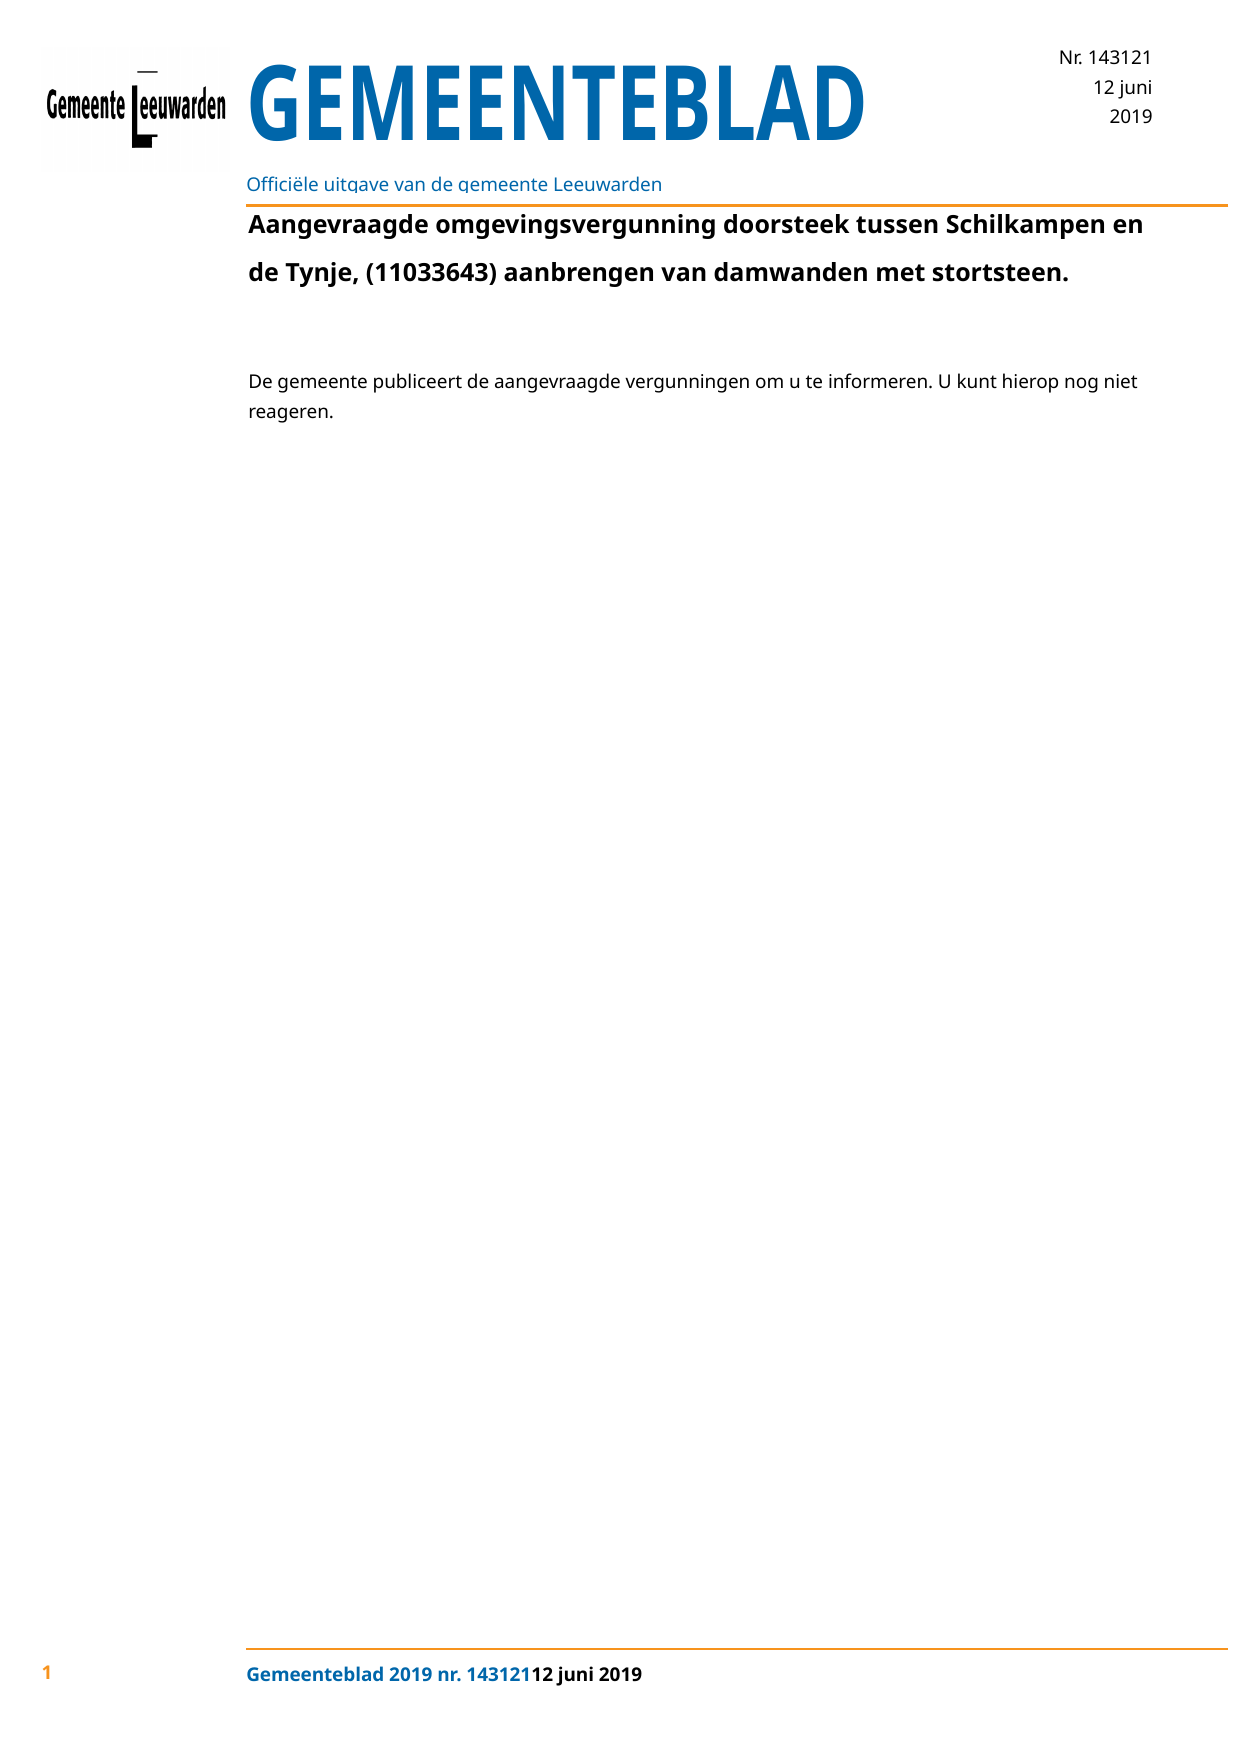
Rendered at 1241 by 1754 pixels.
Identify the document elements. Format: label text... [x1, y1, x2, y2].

text De gemeente publiceert de aangevraagde vergunningen om u te informeren. U kunt hierop nog niet reageren. [248, 368, 1152, 424]
text Aangevraagde omgevingsvergunning doorsteek tussen Schilkampen en de Tynje, (11033643) aanbrengen van damwanden met stortsteen. [248, 207, 1152, 288]
picture [41, 47, 231, 172]
